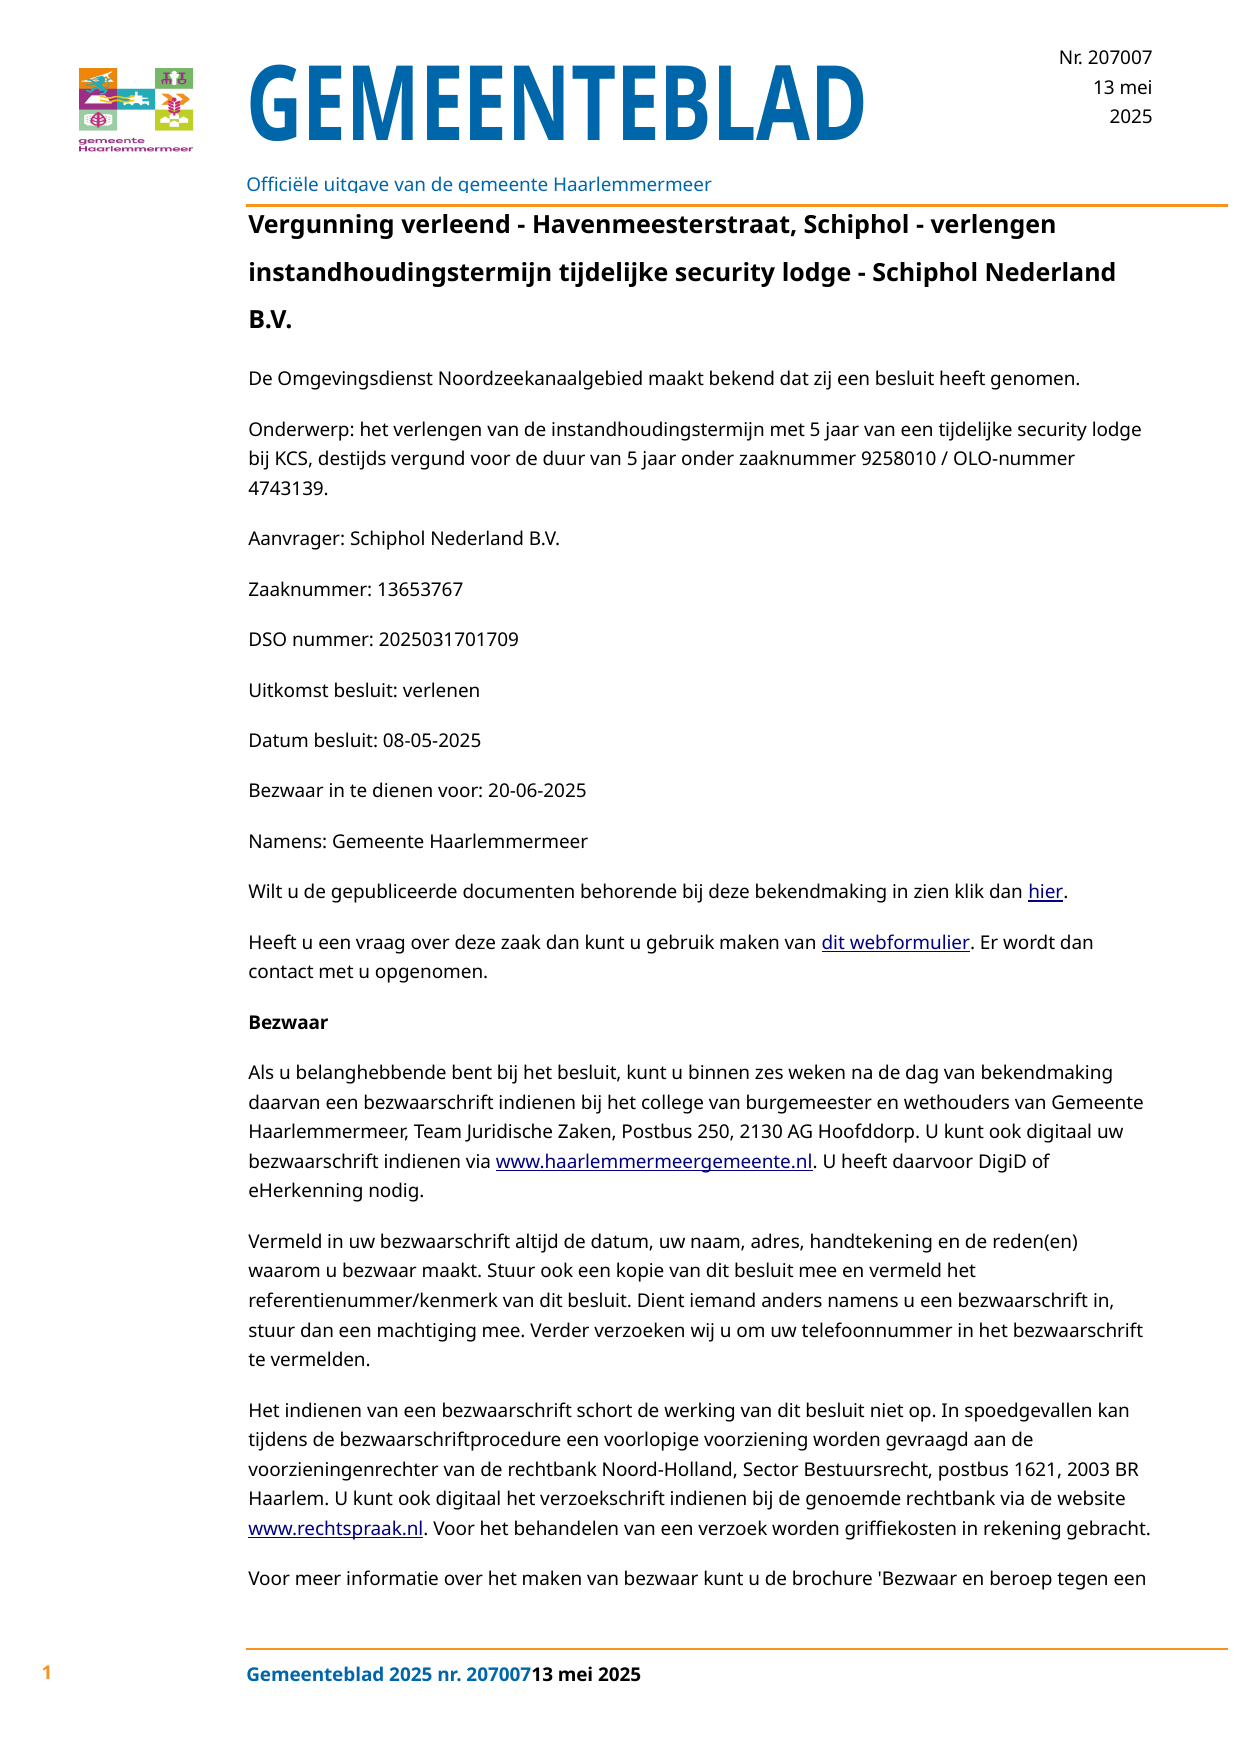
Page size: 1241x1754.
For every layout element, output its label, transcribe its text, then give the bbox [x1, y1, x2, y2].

text Datum besluit: 08-05-2025 [248, 727, 1152, 753]
text Aanvrager: Schiphol Nederland B.V. [248, 526, 1152, 551]
text DSO nummer: 2025031701709 [248, 626, 1152, 652]
text Vergunning verleend - Havenmeesterstraat, Schiphol - verlengen instandhoudingstermijn tijdelijke security lodge - Schiphol Nederland B.V. [248, 207, 1152, 336]
text Uitkomst besluit: verlenen [248, 677, 1152, 702]
text Zaaknummer: 13653767 [248, 576, 1152, 602]
text Heeft u een vraag over deze zaak dan kunt u gebruik maken van dit webformulier. Er wordt dan contact met u opgenomen. [248, 929, 1152, 984]
text Bezwaar [248, 1009, 1152, 1034]
text Als u belanghebbende bent bij het besluit, kunt u binnen zes weken na de dag van bekendmaking daarvan een bezwaarschrift indienen bij het college van burgemeester en wethouders van Gemeente Haarlemmermeer, Team Juridische Zaken, Postbus 250, 2130 AG Hoofddorp. U kunt ook digitaal uw bezwaarschrift indienen via www.haarlemmermeergemeente.nl. U heeft daarvoor DigiD of eHerkenning nodig. [248, 1059, 1152, 1203]
text Vermeld in uw bezwaarschrift altijd de datum, uw naam, adres, handtekening en de reden(en) waarom u bezwaar maakt. Stuur ook een kopie van dit besluit mee en vermeld het referentienummer/kenmerk van dit besluit. Dient iemand anders namens u een bezwaarschrift in, stuur dan een machtiging mee. Verder verzoeken wij u om uw telefoonnummer in het bezwaarschrift te vermelden. [248, 1228, 1152, 1372]
text Namens: Gemeente Haarlemmermeer [248, 828, 1152, 854]
text Het indienen van een bezwaarschrift schort de werking van dit besluit niet op. In spoedgevallen kan tijdens de bezwaarschriftprocedure een voorlopige voorziening worden gevraagd aan de voorzieningenrechter van de rechtbank Noord-Holland, Sector Bestuursrecht, postbus 1621, 2003 BR Haarlem. U kunt ook digitaal het verzoekschrift indienen bij de genoemde rechtbank via de website www.rechtspraak.nl. Voor het behandelen van een verzoek worden griffiekosten in rekening gebracht. [248, 1397, 1152, 1541]
picture [41, 47, 231, 172]
text Wilt u de gepubliceerde documenten behorende bij deze bekendmaking in zien klik dan hier. [248, 878, 1152, 904]
text De Omgevingsdienst Noordzeekanaalgebied maakt bekend dat zij een besluit heeft genomen. [248, 366, 1152, 391]
text Onderwerp: het verlengen van de instandhoudingstermijn met 5 jaar van een tijdelijke security lodge bij KCS, destijds vergund voor de duur van 5 jaar onder zaaknummer 9258010 / OLO-nummer 4743139. [248, 416, 1152, 501]
text Bezwaar in te dienen voor: 20-06-2025 [248, 778, 1152, 803]
text Voor meer informatie over het maken van bezwaar kunt u de brochure 'Bezwaar en beroep tegen een [248, 1566, 1152, 1591]
